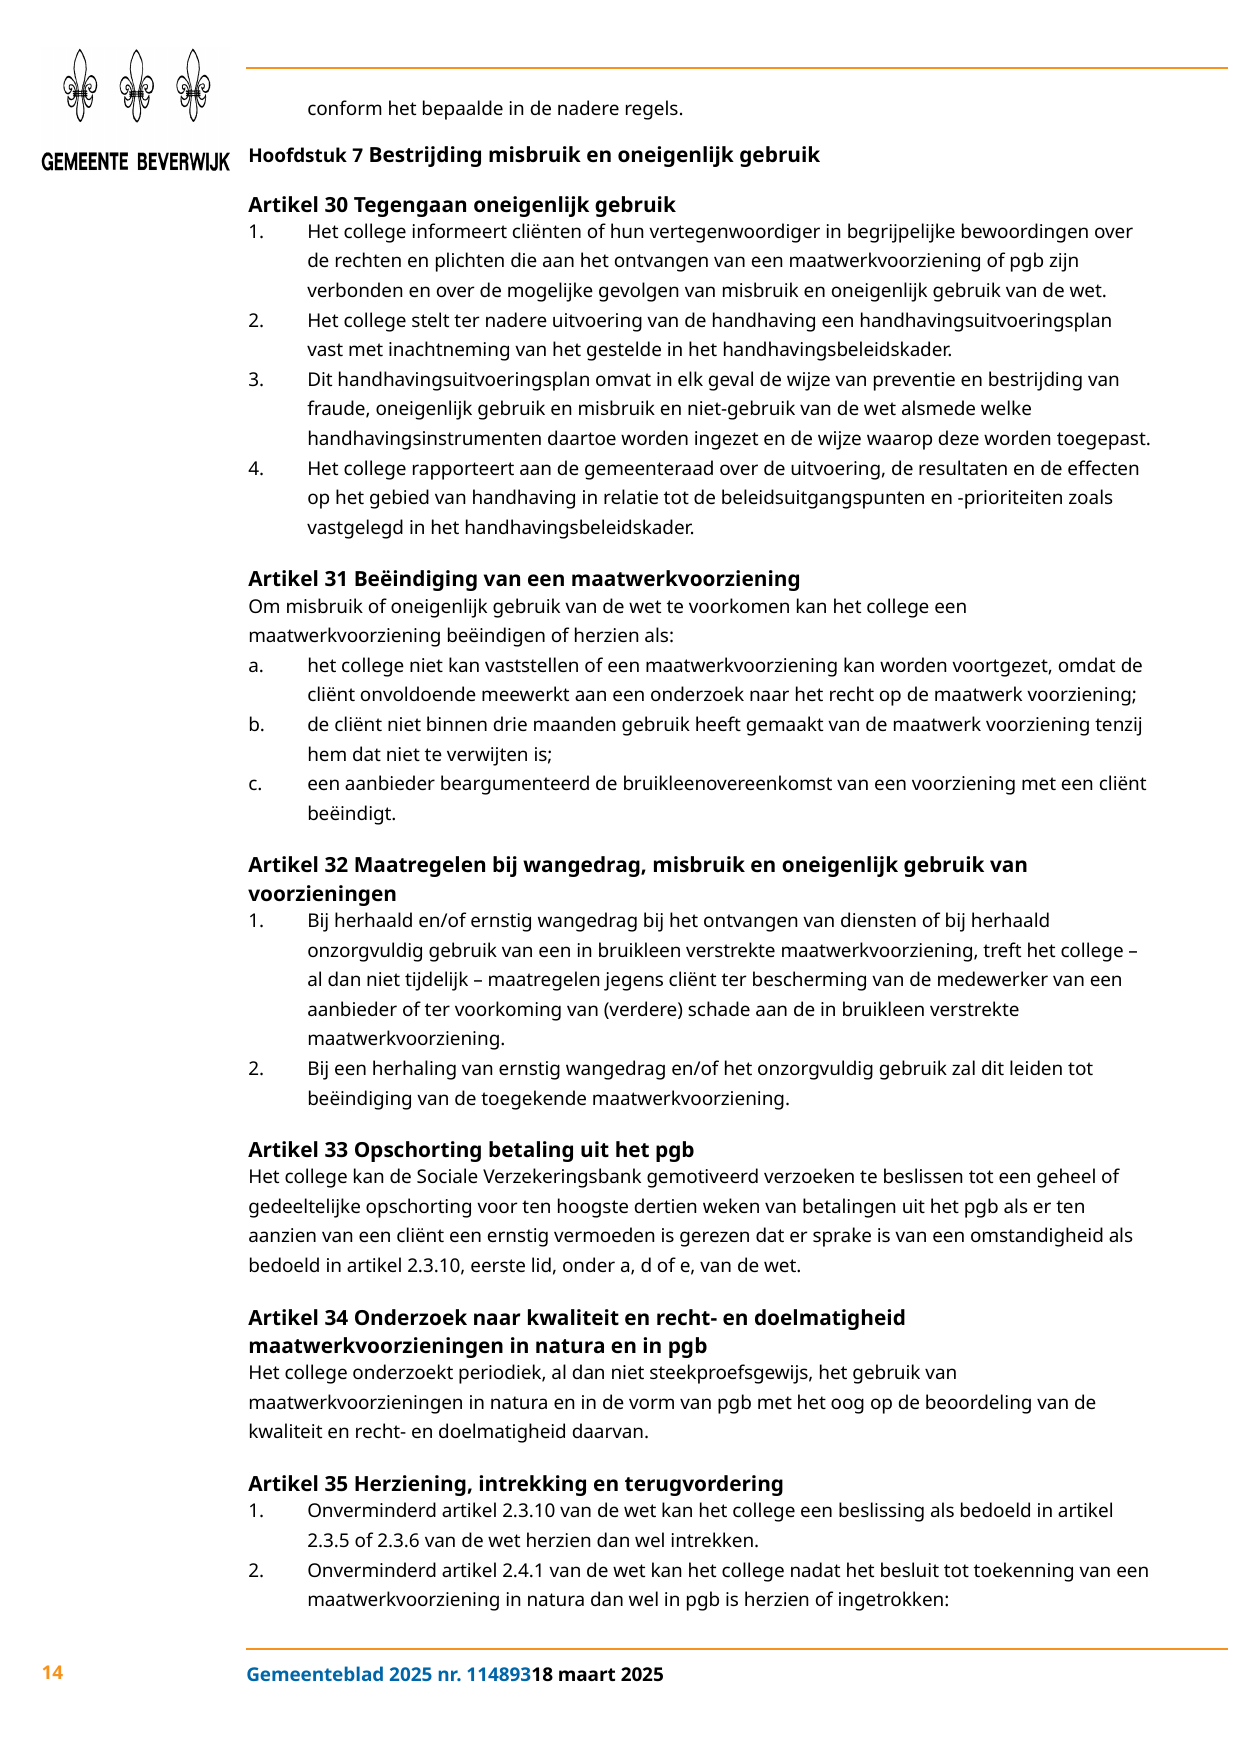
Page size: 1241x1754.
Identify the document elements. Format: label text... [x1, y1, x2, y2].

list Bij herhaald en/of ernstig wangedrag bij het ontvangen van diensten of bij herhaald onzorgvuldig gebruik van een in bruikleen verstrekte maatwerkvoorziening, treft het college – al dan niet tijdelijk – maatregelen jegens cliënt ter bescherming van de medewerker van een aanbieder of ter voorkoming van (verdere) schade aan de in bruikleen verstrekte maatwerkvoorziening. [248, 907, 1152, 1051]
text Artikel 33 Opschorting betaling uit het pgb [248, 1135, 1152, 1163]
text Artikel 32 Maatregelen bij wangedrag, misbruik en oneigenlijk gebruik van voorzieningen [248, 850, 1152, 907]
text Artikel 34 Onderzoek naar kwaliteit en recht- en doelmatigheid maatwerkvoorzieningen in natura en in pgb [248, 1303, 1152, 1359]
list Het college stelt ter nadere uitvoering van de handhaving een handhavingsuitvoeringsplan vast met inachtneming van het gestelde in het handhavingsbeleidskader. [248, 307, 1152, 362]
text Artikel 31 Beëindiging van een maatwerkvoorziening [248, 564, 1152, 593]
list Bij een herhaling van ernstig wangedrag en/of het onzorgvuldig gebruik zal dit leiden tot beëindiging van de toegekende maatwerkvoorziening. [248, 1055, 1152, 1110]
list conform het bepaalde in de nadere regels. [248, 95, 1152, 121]
text Het college kan de Sociale Verzekeringsbank gemotiveerd verzoeken te beslissen tot een geheel of gedeeltelijke opschorting voor ten hoogste dertien weken van betalingen uit het pgb als er ten aanzien van een cliënt een ernstig vermoeden is gerezen dat er sprake is van een omstandigheid als bedoeld in artikel 2.3.10, eerste lid, onder a, d of e, van de wet. [248, 1163, 1152, 1278]
text Hoofdstuk 7 Bestrijding misbruik en oneigenlijk gebruik [248, 140, 1152, 169]
text Artikel 30 Tegengaan oneigenlijk gebruik [248, 190, 1152, 218]
list Dit handhavingsuitvoeringsplan omvat in elk geval de wijze van preventie en bestrijding van fraude, oneigenlijk gebruik en misbruik en niet-gebruik van de wet alsmede welke handhavingsinstrumenten daartoe worden ingezet en de wijze waarop deze worden toegepast. [248, 366, 1152, 451]
text Artikel 35 Herziening, intrekking en terugvordering [248, 1469, 1152, 1498]
list het college niet kan vaststellen of een maatwerkvoorziening kan worden voortgezet, omdat de cliënt onvoldoende meewerkt aan een onderzoek naar het recht op de maatwerk voorziening; [248, 652, 1152, 707]
text Het college onderzoekt periodiek, al dan niet steekproefsgewijs, het gebruik van maatwerkvoorzieningen in natura en in de vorm van pgb met het oog op de beoordeling van de kwaliteit en recht- en doelmatigheid daarvan. [248, 1359, 1152, 1444]
list een aanbieder beargumenteerd de bruikleenovereenkomst van een voorziening met een cliënt beëindigt. [248, 770, 1152, 826]
list Onverminderd artikel 2.4.1 van de wet kan het college nadat het besluit tot toekenning van een maatwerkvoorziening in natura dan wel in pgb is herzien of ingetrokken: [248, 1557, 1152, 1612]
list Het college rapporteert aan de gemeenteraad over de uitvoering, de resultaten en de effecten op het gebied van handhaving in relatie tot de beleidsuitgangspunten en -prioriteiten zoals vastgelegd in het handhavingsbeleidskader. [248, 455, 1152, 540]
list Het college informeert cliënten of hun vertegenwoordiger in begrijpelijke bewoordingen over de rechten en plichten die aan het ontvangen van een maatwerkvoorziening of pgb zijn verbonden en over de mogelijke gevolgen van misbruik en oneigenlijk gebruik van de wet. [248, 218, 1152, 303]
picture [41, 47, 231, 172]
text Om misbruik of oneigenlijk gebruik van de wet te voorkomen kan het college een maatwerkvoorziening beëindigen of herzien als: [248, 593, 1152, 648]
list Onverminderd artikel 2.3.10 van de wet kan het college een beslissing als bedoeld in artikel 2.3.5 of 2.3.6 van de wet herzien dan wel intrekken. [248, 1498, 1152, 1553]
list de cliënt niet binnen drie maanden gebruik heeft gemaakt van de maatwerk voorziening tenzij hem dat niet te verwijten is; [248, 711, 1152, 766]
